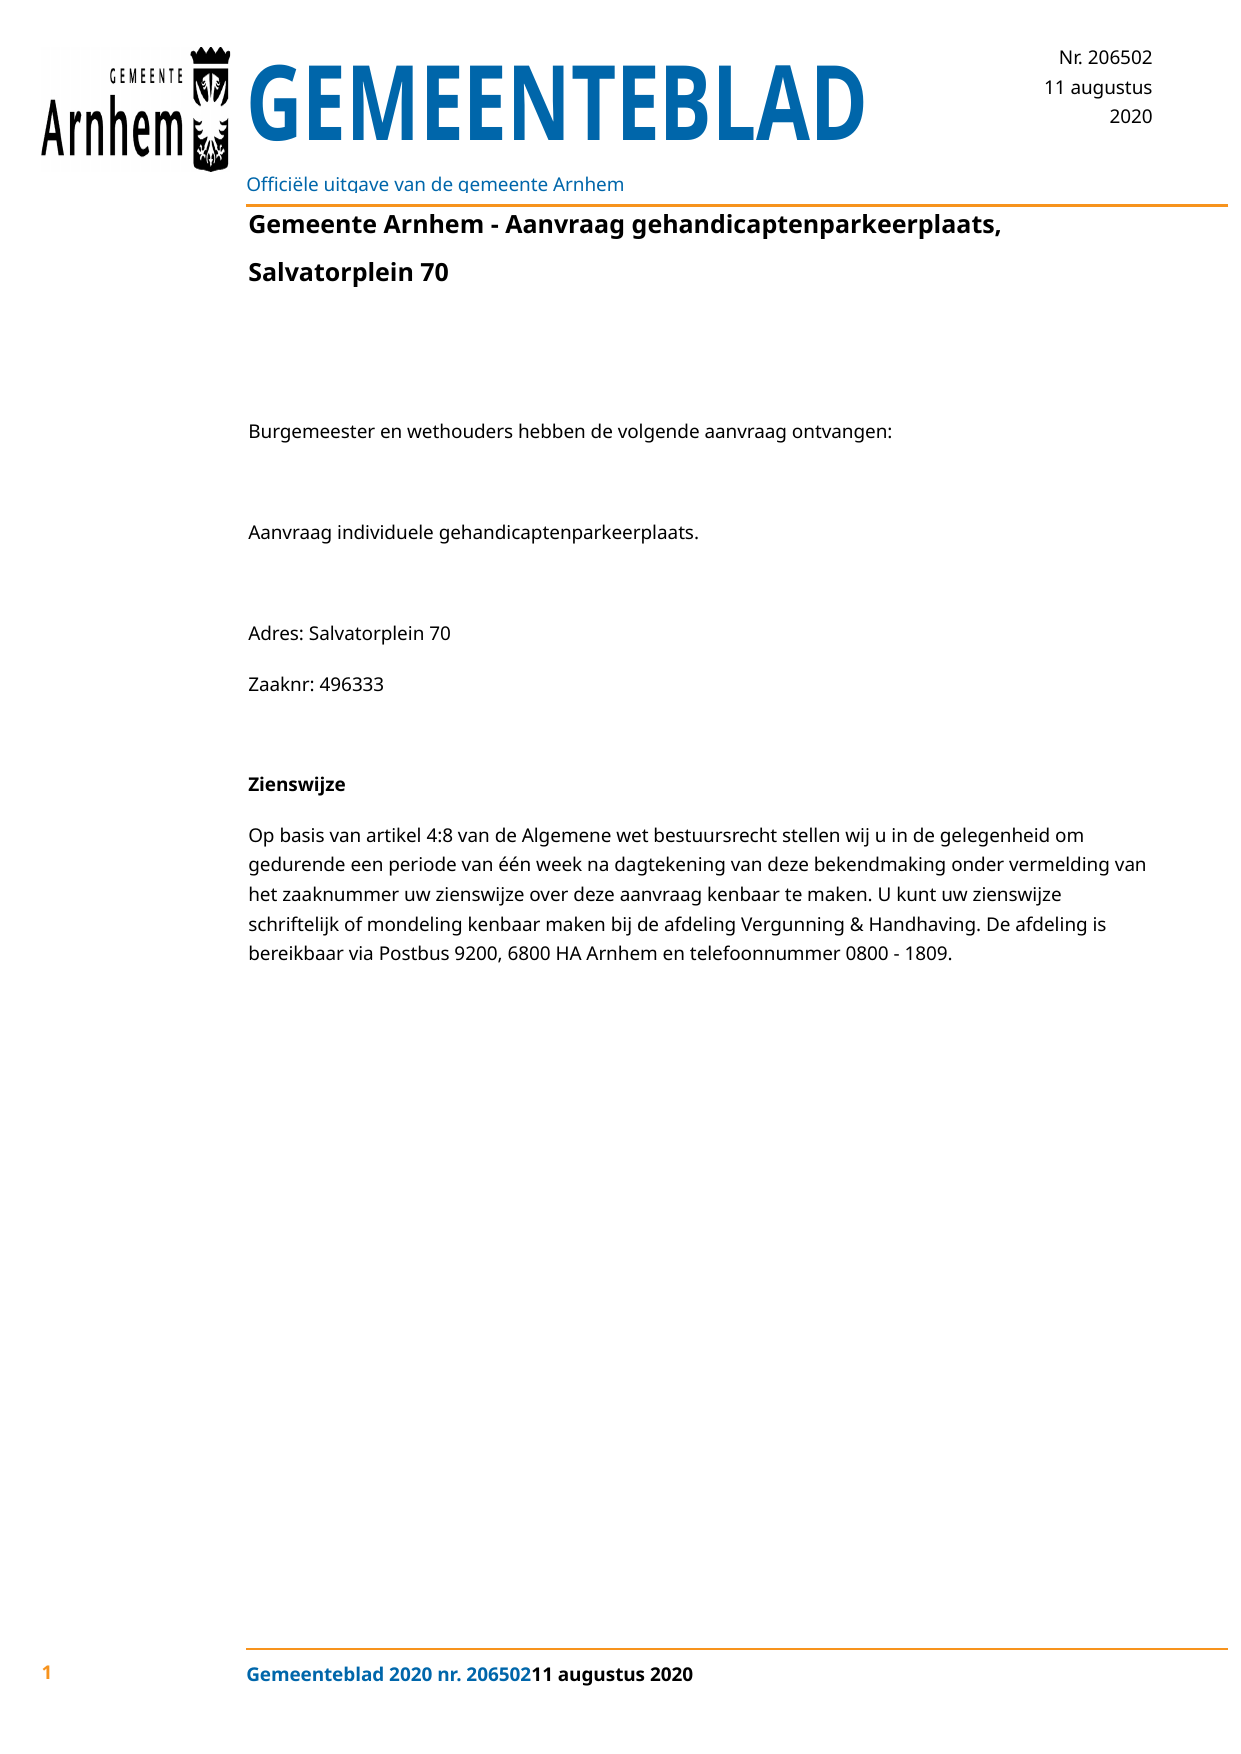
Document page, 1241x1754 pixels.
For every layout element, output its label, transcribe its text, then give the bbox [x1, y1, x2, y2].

text Zaaknr: 496333 [248, 671, 1152, 697]
text Op basis van artikel 4:8 van de Algemene wet bestuursrecht stellen wij u in de gelegenheid om gedurende een periode van één week na dagtekening van deze bekendmaking onder vermelding van het zaaknummer uw zienswijze over deze aanvraag kenbaar te maken. U kunt uw zienswijze schriftelijk of mondeling kenbaar maken bij de afdeling Vergunning & Handhaving. De afdeling is bereikbaar via Postbus 9200, 6800 HA Arnhem en telefoonnummer 0800 - 1809. [248, 822, 1152, 966]
text Zienswijze [248, 772, 1152, 797]
text Gemeente Arnhem - Aanvraag gehandicaptenparkeerplaats, Salvatorplein 70 [248, 207, 1152, 288]
text Adres: Salvatorplein 70 [248, 620, 1152, 646]
picture [41, 47, 231, 172]
text Aanvraag individuele gehandicaptenparkeerplaats. [248, 519, 1152, 545]
text Burgemeester en wethouders hebben de volgende aanvraag ontvangen: [248, 419, 1152, 444]
